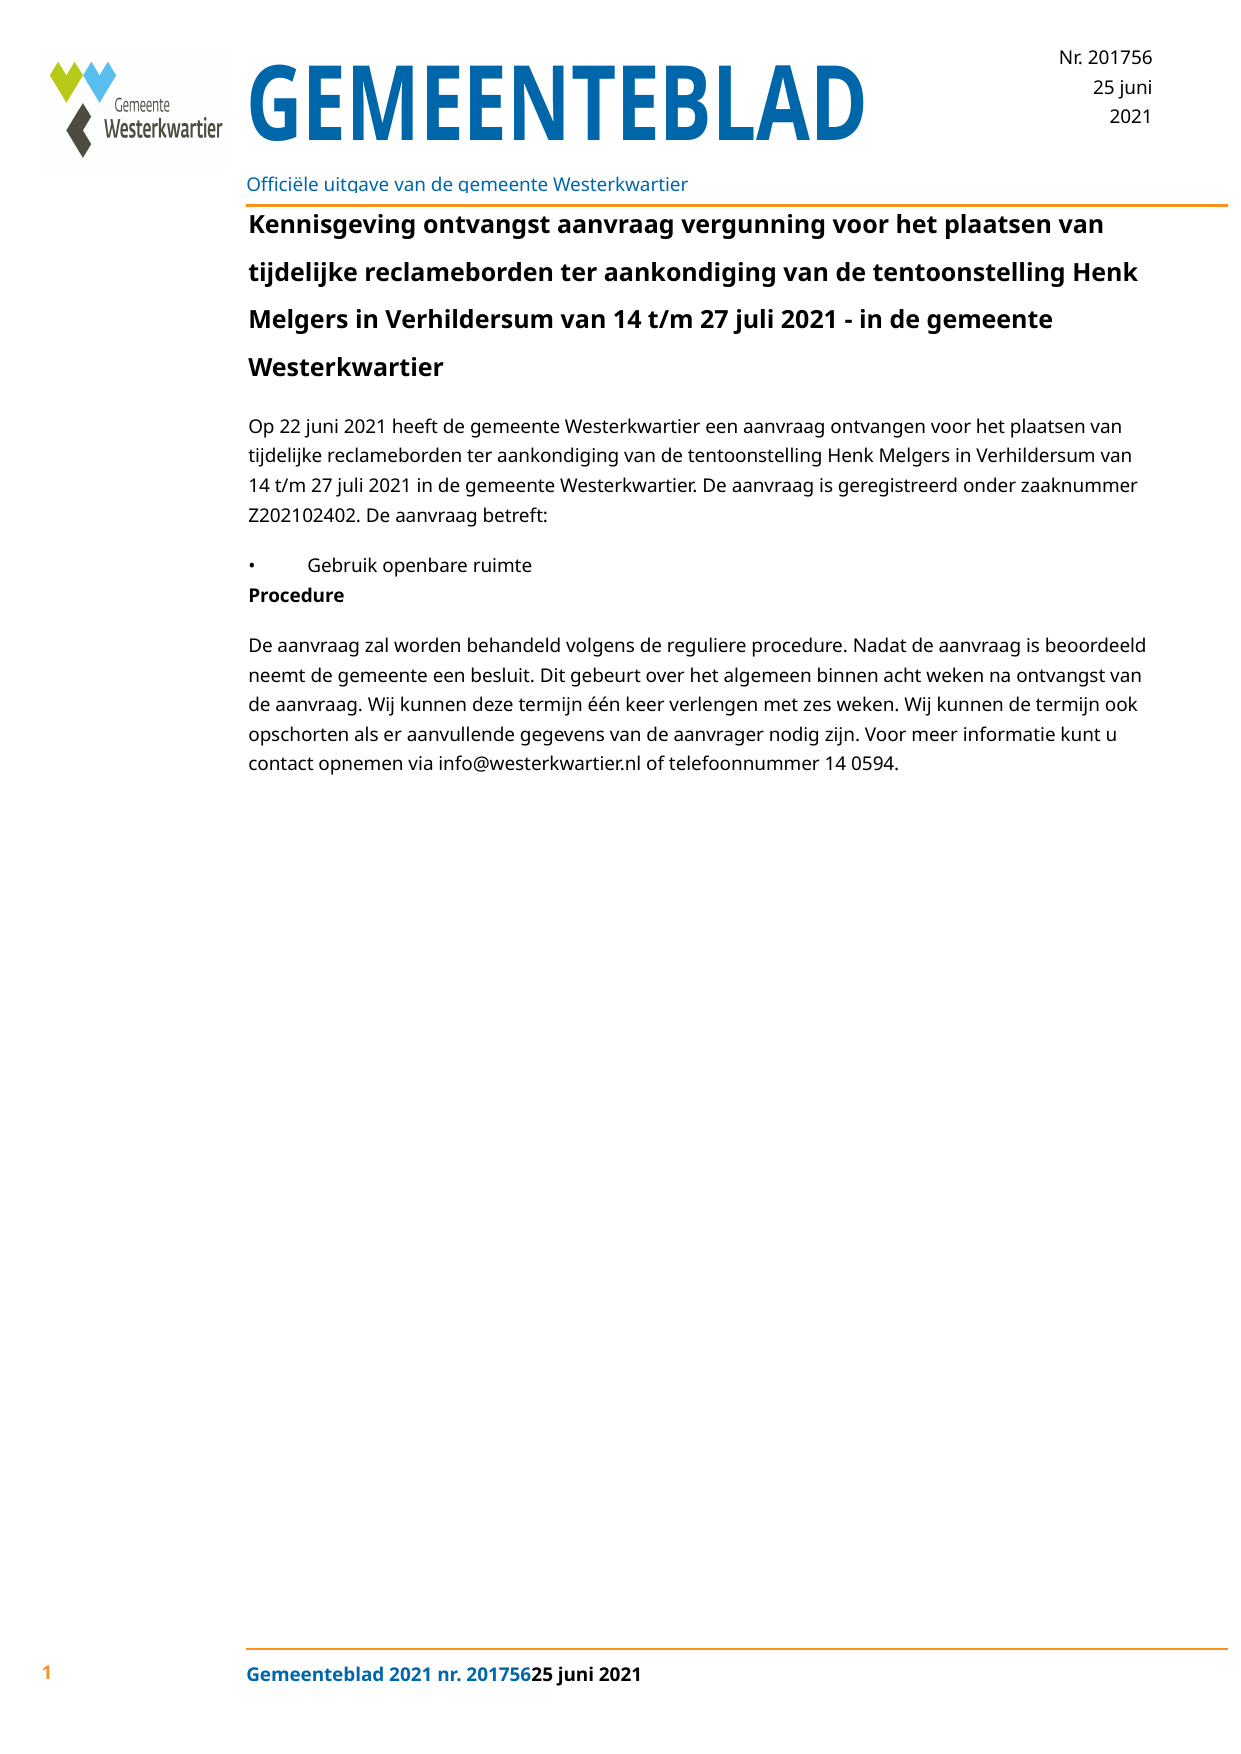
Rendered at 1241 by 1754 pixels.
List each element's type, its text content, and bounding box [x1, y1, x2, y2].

picture [41, 47, 231, 172]
text Op 22 juni 2021 heeft de gemeente Westerkwartier een aanvraag ontvangen voor het plaatsen van tijdelijke reclameborden ter aankondiging van de tentoonstelling Henk Melgers in Verhildersum van 14 t/m 27 juli 2021 in de gemeente Westerkwartier. De aanvraag is geregistreerd onder zaaknummer Z202102402. De aanvraag betreft: [248, 413, 1152, 528]
text De aanvraag zal worden behandeld volgens de reguliere procedure. Nadat de aanvraag is beoordeeld neemt de gemeente een besluit. Dit gebeurt over het algemeen binnen acht weken na ontvangst van de aanvraag. Wij kunnen deze termijn één keer verlengen met zes weken. Wij kunnen de termijn ook opschorten als er aanvullende gegevens van de aanvrager nodig zijn. Voor meer informatie kunt u contact opnemen via info@westerkwartier.nl of telefoonnummer 14 0594. [248, 632, 1152, 776]
text Procedure [248, 582, 1152, 608]
text Kennisgeving ontvangst aanvraag vergunning voor het plaatsen van tijdelijke reclameborden ter aankondiging van de tentoonstelling Henk Melgers in Verhildersum van 14 t/m 27 juli 2021 - in de gemeente Westerkwartier [248, 207, 1152, 384]
list Gebruik openbare ruimte [248, 552, 1152, 578]
